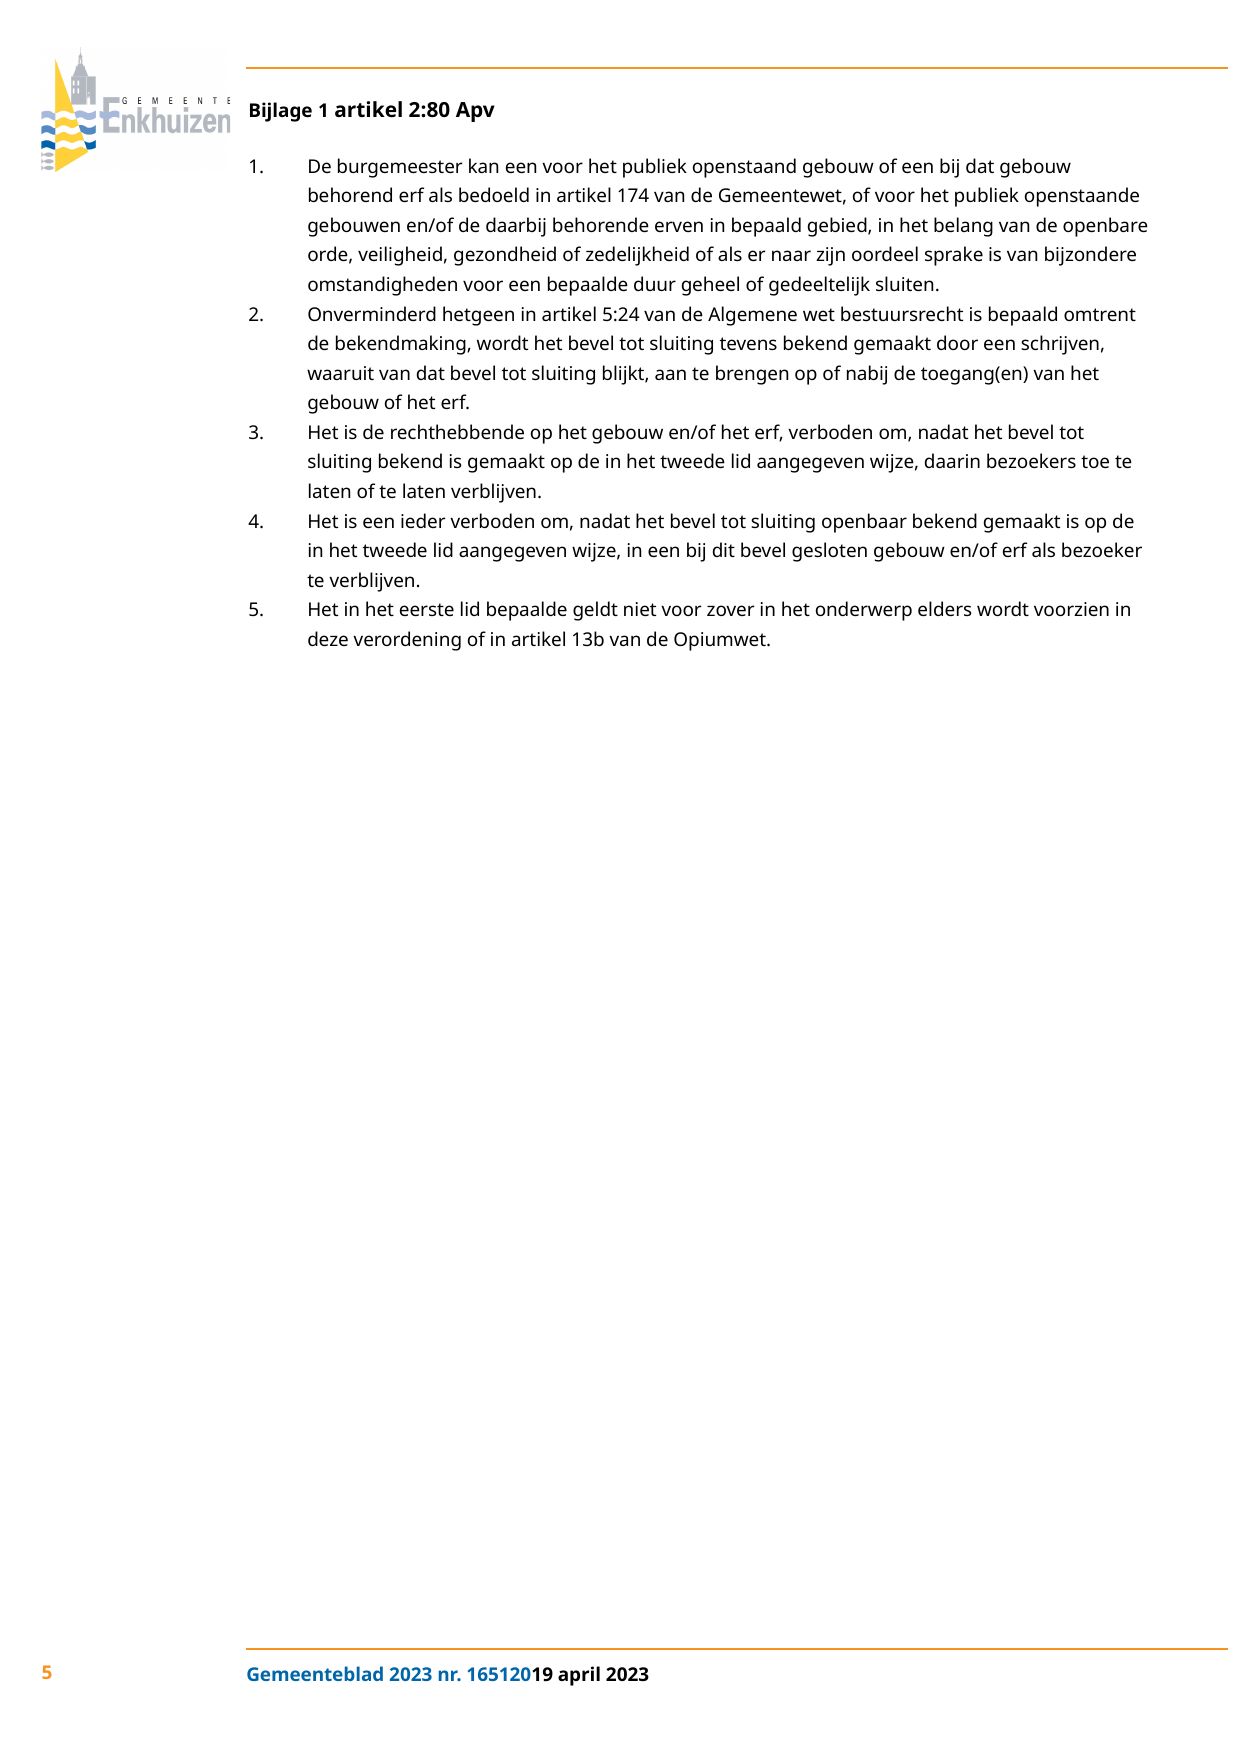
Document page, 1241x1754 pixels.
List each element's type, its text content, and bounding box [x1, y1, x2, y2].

list Het is een ieder verboden om, nadat het bevel tot sluiting openbaar bekend gemaakt is op de in het tweede lid aangegeven wijze, in een bij dit bevel gesloten gebouw en/of erf als bezoeker te verblijven. [248, 508, 1152, 593]
list De burgemeester kan een voor het publiek openstaand gebouw of een bij dat gebouw behorend erf als bedoeld in artikel 174 van de Gemeentewet, of voor het publiek openstaande gebouwen en/of de daarbij behorende erven in bepaald gebied, in het belang van de openbare orde, veiligheid, gezondheid of zedelijkheid of als er naar zijn oordeel sprake is van bijzondere omstandigheden voor een bepaalde duur geheel of gedeeltelijk sluiten. [248, 153, 1152, 297]
picture [41, 47, 231, 172]
text Bijlage 1 artikel 2:80 Apv [248, 95, 1152, 123]
list Het is de rechthebbende op het gebouw en/of het erf, verboden om, nadat het bevel tot sluiting bekend is gemaakt op de in het tweede lid aangegeven wijze, daarin bezoekers toe te laten of te laten verblijven. [248, 419, 1152, 504]
list Onverminderd hetgeen in artikel 5:24 van de Algemene wet bestuursrecht is bepaald omtrent de bekendmaking, wordt het bevel tot sluiting tevens bekend gemaakt door een schrijven, waaruit van dat bevel tot sluiting blijkt, aan te brengen op of nabij de toegang(en) van het gebouw of het erf. [248, 301, 1152, 415]
list Het in het eerste lid bepaalde geldt niet voor zover in het onderwerp elders wordt voorzien in deze verordening of in artikel 13b van de Opiumwet. [248, 597, 1152, 652]
